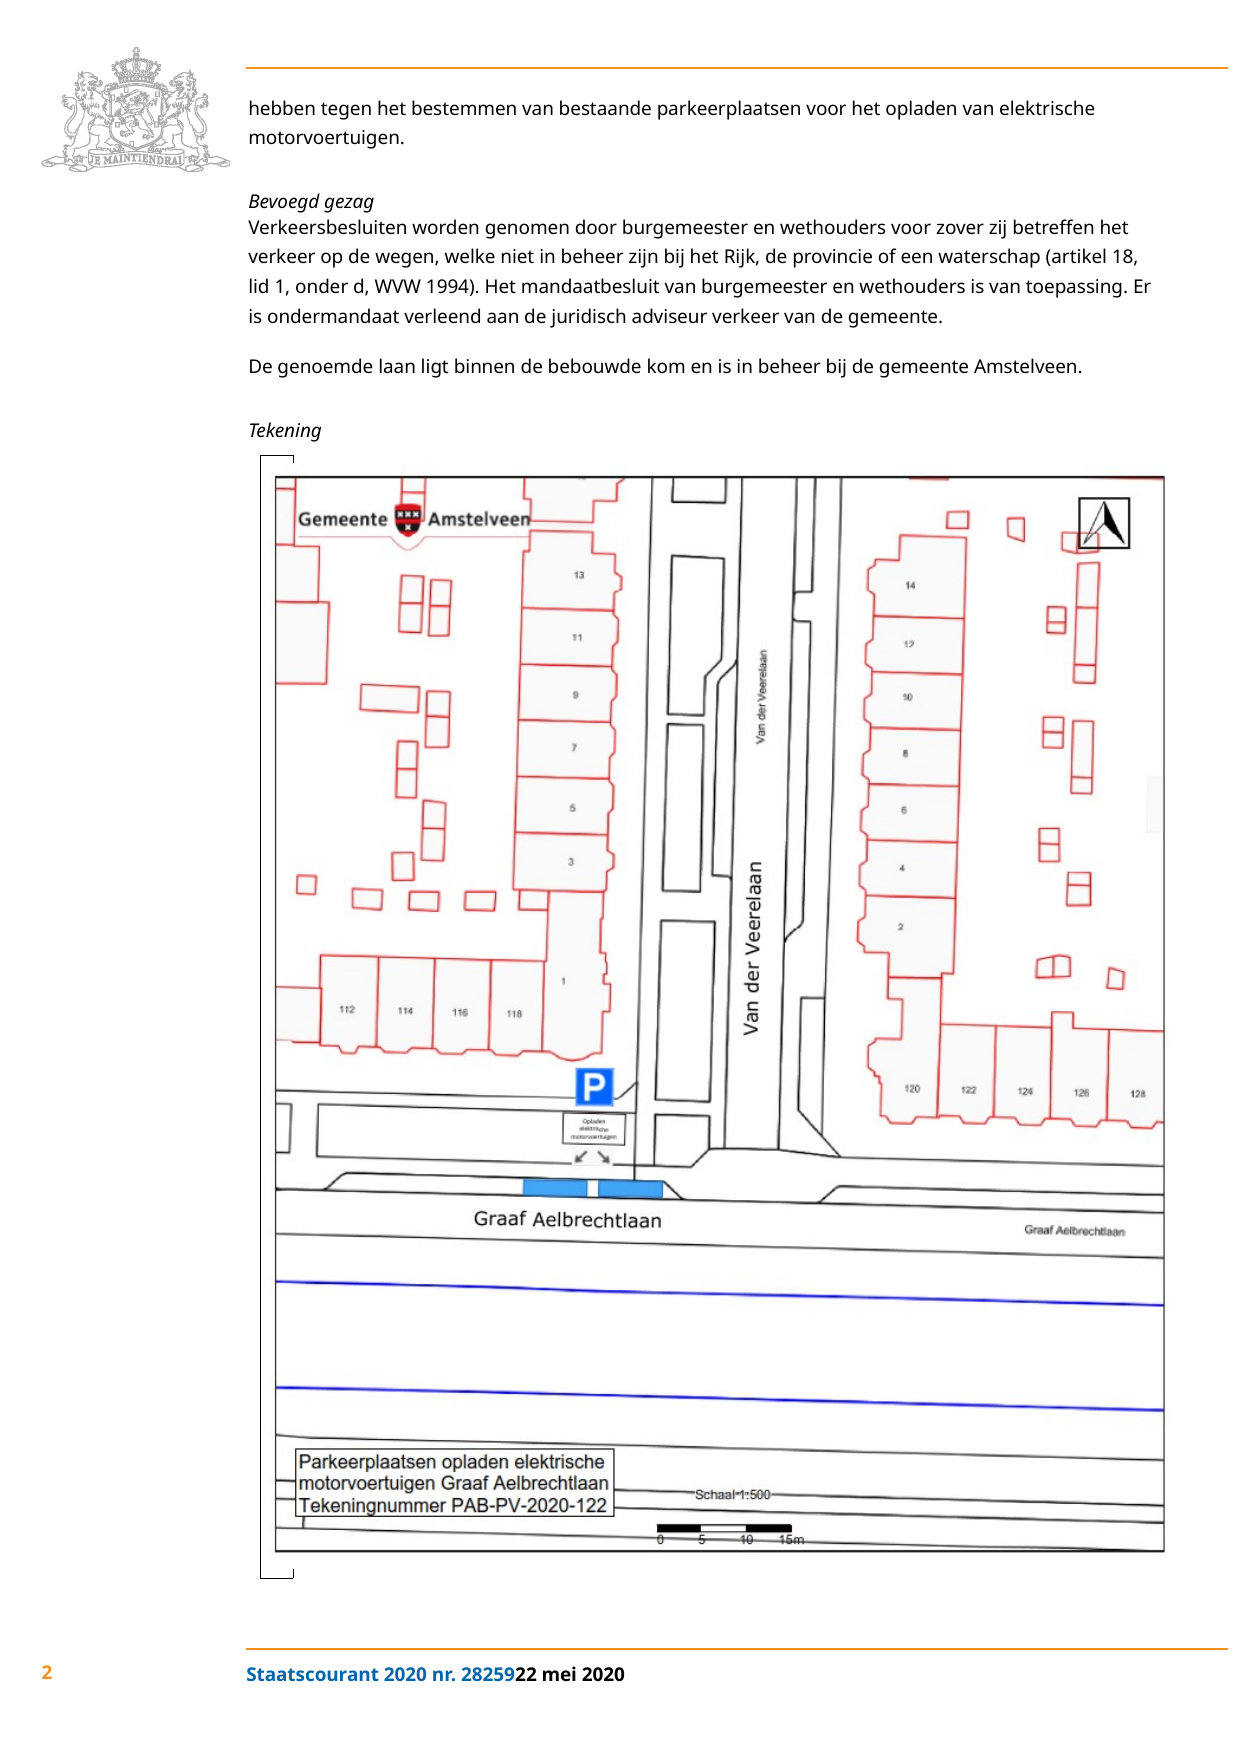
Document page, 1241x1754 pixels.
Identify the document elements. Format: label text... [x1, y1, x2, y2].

picture [268, 463, 1173, 1569]
text hebben tegen het bestemmen van bestaande parkeerplaatsen voor het opladen van elektrische motorvoertuigen. [248, 95, 1152, 150]
text De genoemde laan ligt binnen de bebouwde kom en is in beheer bij de gemeente Amstelveen. [248, 353, 1152, 379]
text Verkeersbesluiten worden genomen door burgemeester en wethouders voor zover zij betreffen het verkeer op de wegen, welke niet in beheer zijn bij het Rijk, de provincie of een waterschap (artikel 18, lid 1, onder d, WVW 1994). Het mandaatbesluit van burgemeester en wethouders is van toepassing. Er is ondermandaat verleend aan de juridisch adviseur verkeer van de gemeente. [248, 214, 1152, 328]
picture [41, 47, 231, 172]
text Tekening [248, 417, 1152, 443]
text Bevoegd gezag [248, 188, 1152, 214]
